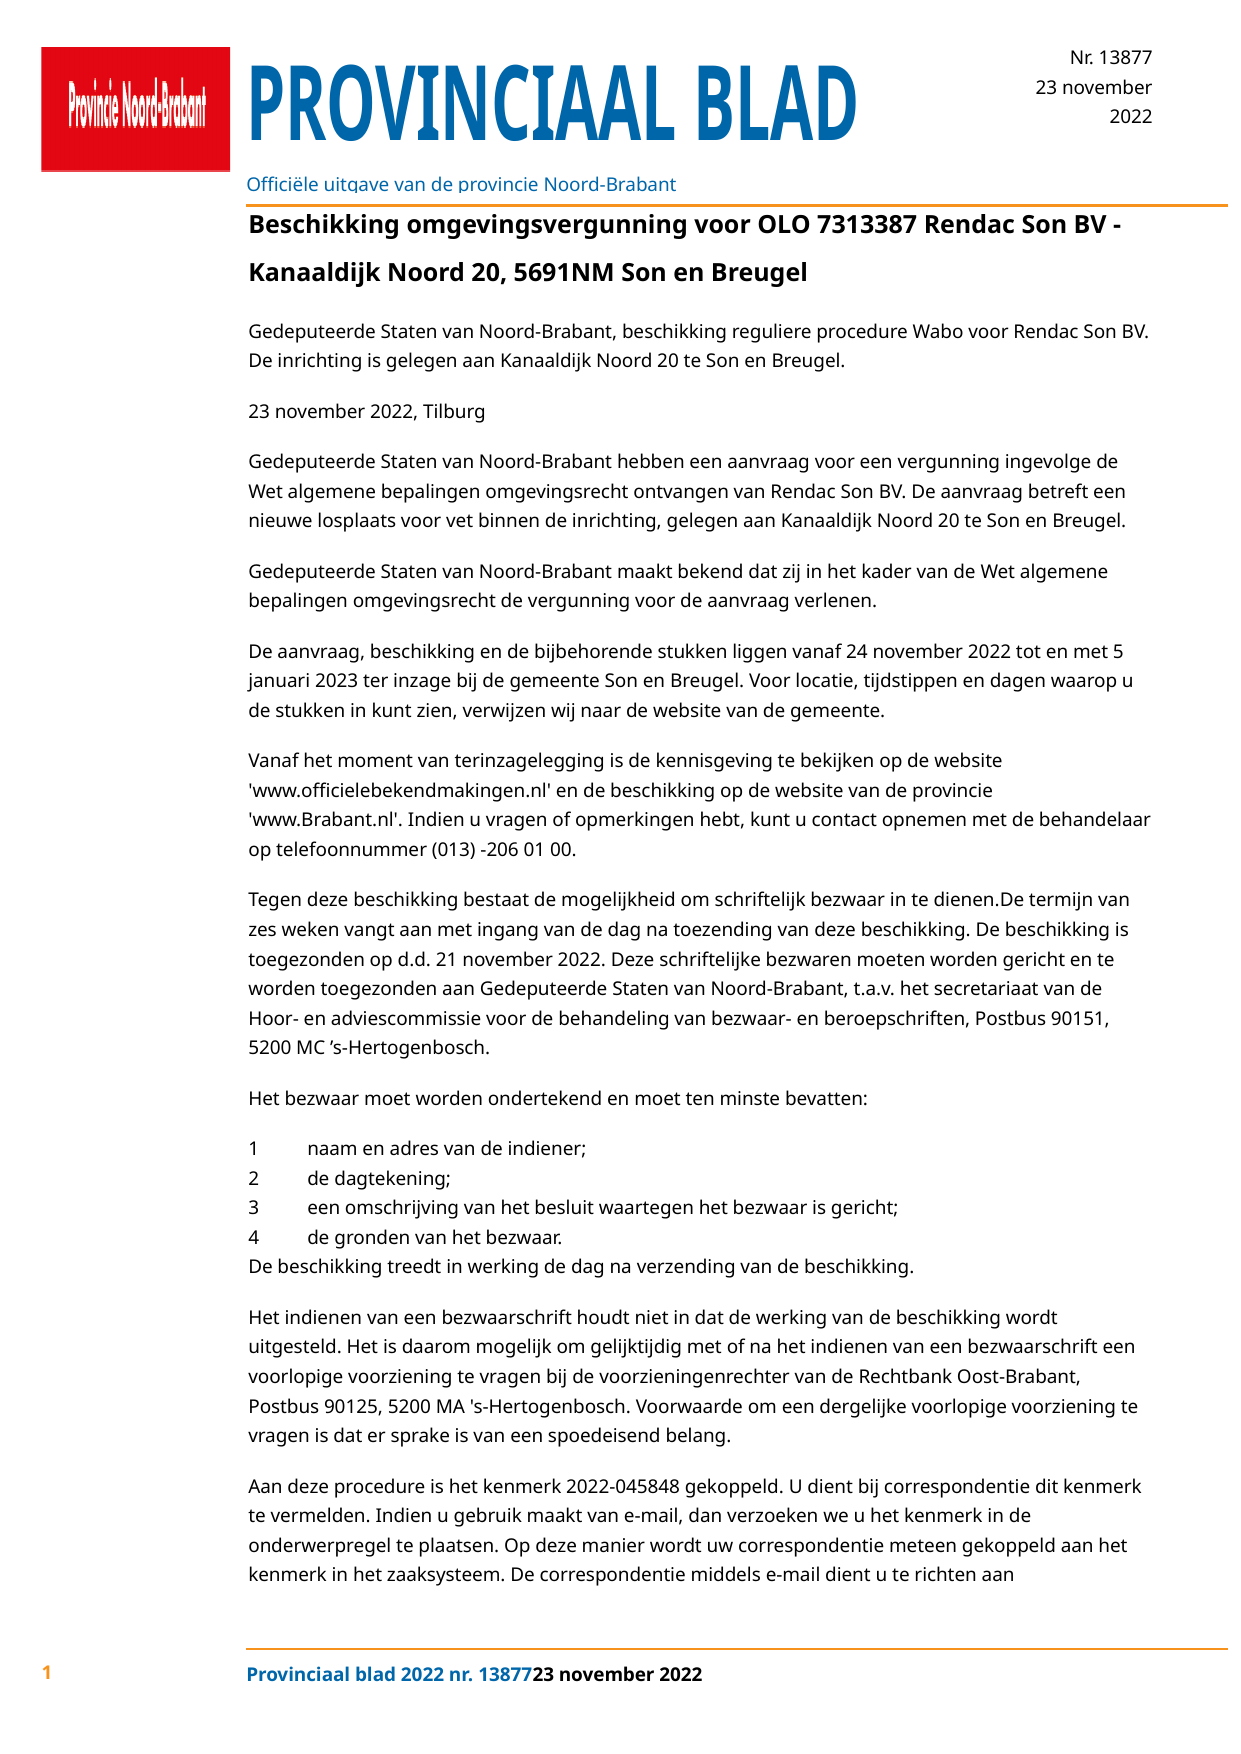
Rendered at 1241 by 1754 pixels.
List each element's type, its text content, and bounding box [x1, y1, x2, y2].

text De aanvraag, beschikking en de bijbehorende stukken liggen vanaf 24 november 2022 tot en met 5 januari 2023 ter inzage bij de gemeente Son en Breugel. Voor locatie, tijdstippen en dagen waarop u de stukken in kunt zien, verwijzen wij naar de website van de gemeente. [248, 638, 1152, 723]
list de dagtekening; [248, 1165, 1152, 1191]
picture [41, 47, 231, 172]
list naam en adres van de indiener; [248, 1135, 1152, 1161]
text Het indienen van een bezwaarschrift houdt niet in dat de werking van de beschikking wordt uitgesteld. Het is daarom mogelijk om gelijktijdig met of na het indienen van een bezwaarschrift een voorlopige voorziening te vragen bij de voorzieningenrechter van de Rechtbank Oost-Brabant, Postbus 90125, 5200 MA 's-Hertogenbosch. Voorwaarde om een dergelijke voorlopige voorziening te vragen is dat er sprake is van een spoedeisend belang. [248, 1304, 1152, 1448]
text Tegen deze beschikking bestaat de mogelijkheid om schriftelijk bezwaar in te dienen.De termijn van zes weken vangt aan met ingang van de dag na toezending van deze beschikking. De beschikking is toegezonden op d.d. 21 november 2022. Deze schriftelijke bezwaren moeten worden gericht en te worden toegezonden aan Gedeputeerde Staten van Noord-Brabant, t.a.v. het secretariaat van de Hoor- en adviescommissie voor de behandeling van bezwaar- en beroepschriften, Postbus 90151, 5200 MC ’s-Hertogenbosch. [248, 887, 1152, 1060]
text 23 november 2022, Tilburg [248, 398, 1152, 424]
list de gronden van het bezwaar. [248, 1224, 1152, 1250]
text De beschikking treedt in werking de dag na verzending van de beschikking. [248, 1254, 1152, 1279]
text Gedeputeerde Staten van Noord-Brabant hebben een aanvraag voor een vergunning ingevolge de Wet algemene bepalingen omgevingsrecht ontvangen van Rendac Son BV. De aanvraag betreft een nieuwe losplaats voor vet binnen de inrichting, gelegen aan Kanaaldijk Noord 20 te Son en Breugel. [248, 448, 1152, 533]
list een omschrijving van het besluit waartegen het bezwaar is gericht; [248, 1194, 1152, 1220]
text Gedeputeerde Staten van Noord-Brabant, beschikking reguliere procedure Wabo voor Rendac Son BV. De inrichting is gelegen aan Kanaaldijk Noord 20 te Son en Breugel. [248, 318, 1152, 373]
text Beschikking omgevingsvergunning voor OLO 7313387 Rendac Son BV - Kanaaldijk Noord 20, 5691NM Son en Breugel [248, 207, 1152, 288]
text Vanaf het moment van terinzagelegging is de kennisgeving te bekijken op de website 'www.officielebekendmakingen.nl' en de beschikking op de website van de provincie 'www.Brabant.nl'. Indien u vragen of opmerkingen hebt, kunt u contact opnemen met de behandelaar op telefoonnummer (013) -206 01 00. [248, 747, 1152, 862]
text Het bezwaar moet worden ondertekend en moet ten minste bevatten: [248, 1085, 1152, 1111]
text Gedeputeerde Staten van Noord-Brabant maakt bekend dat zij in het kader van de Wet algemene bepalingen omgevingsrecht de vergunning voor de aanvraag verlenen. [248, 558, 1152, 613]
text Aan deze procedure is het kenmerk 2022-045848 gekoppeld. U dient bij correspondentie dit kenmerk te vermelden. Indien u gebruik maakt van e-mail, dan verzoeken we u het kenmerk in de onderwerpregel te plaatsen. Op deze manier wordt uw correspondentie meteen gekoppeld aan het kenmerk in het zaaksysteem. De correspondentie middels e-mail dient u te richten aan [248, 1473, 1152, 1587]
